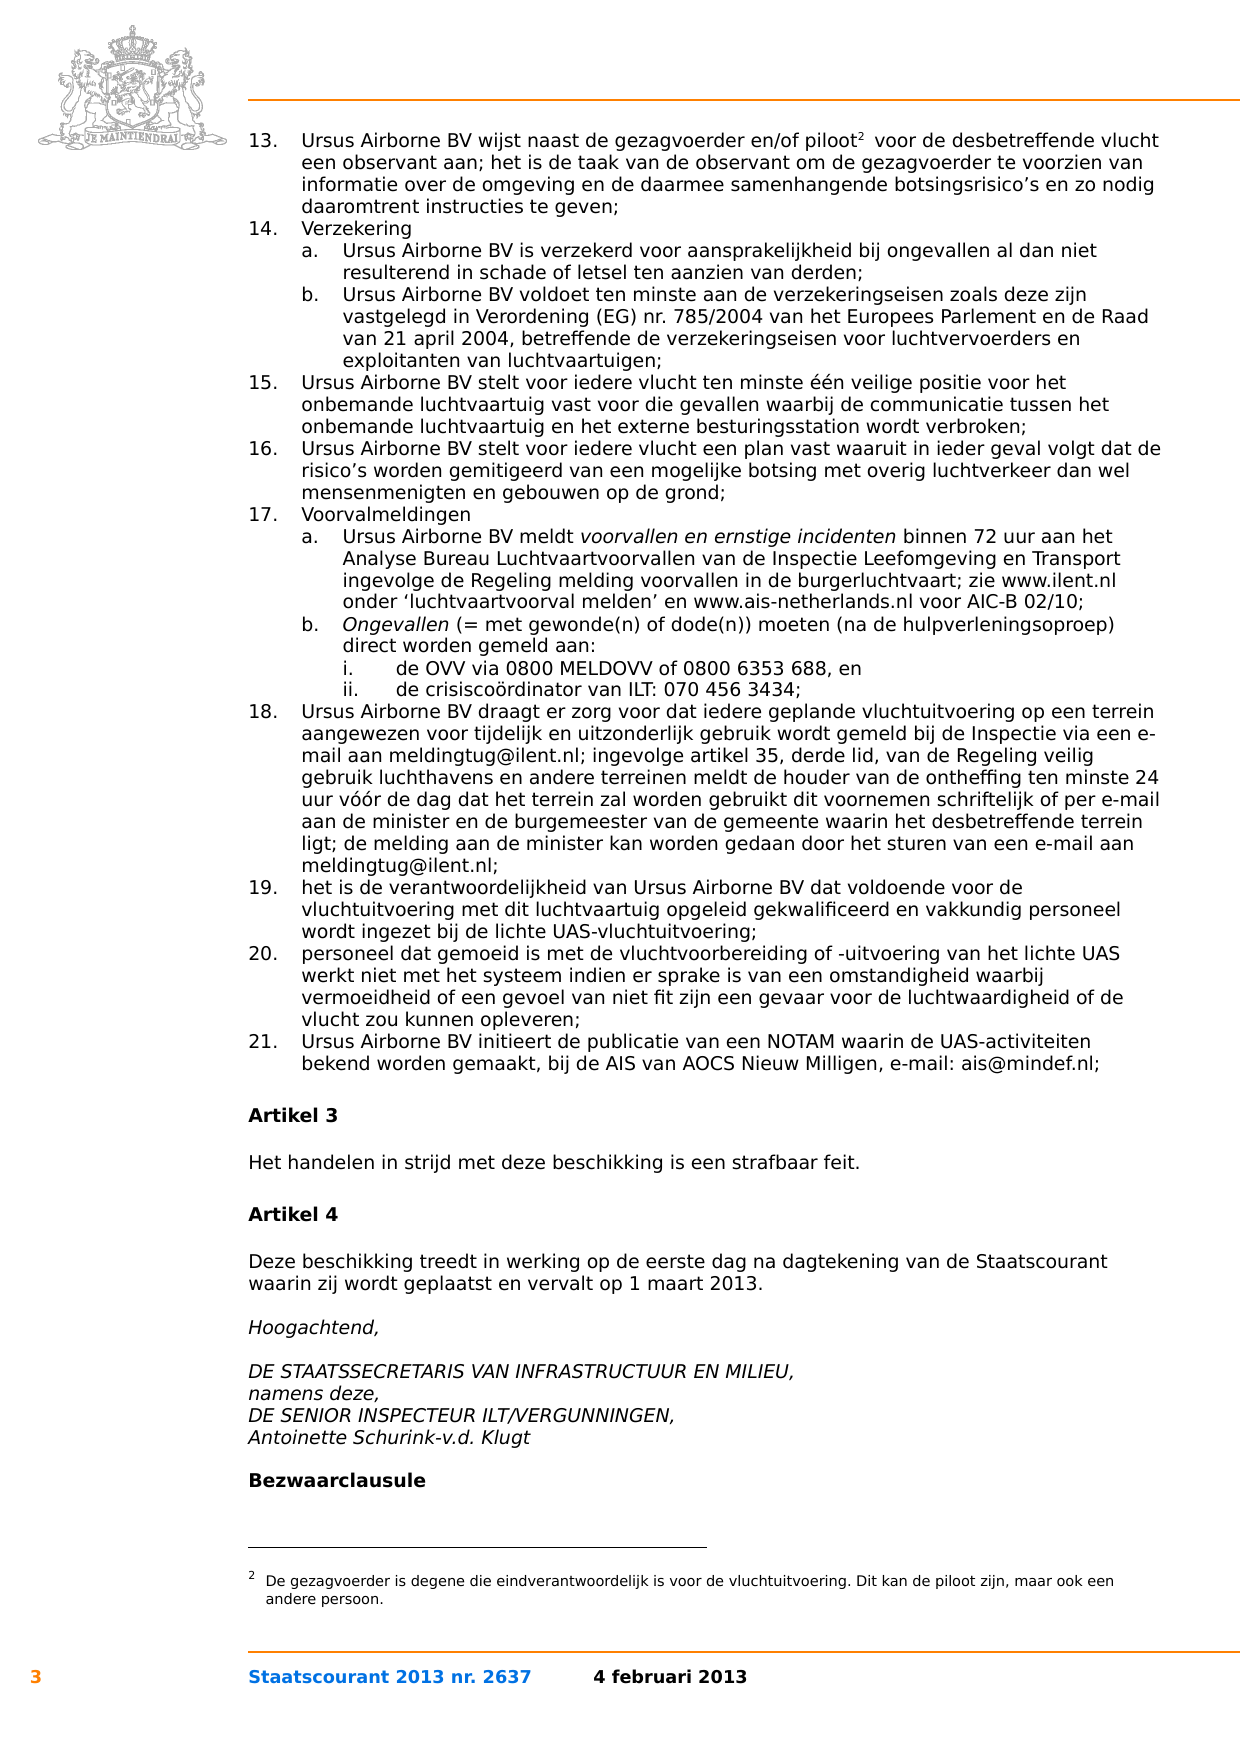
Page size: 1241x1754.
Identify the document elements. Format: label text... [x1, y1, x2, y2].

text 13. Ursus Airborne BV wijst naast de gezagvoerder en/of piloot voor de desbetreffende vlucht een observant aan; het is de taak van de observant om de gezagvoerder te voorzien van informatie over de omgeving en de daarmee samenhangende botsingsrisico’s en zo nodig daaromtrent instructies te geven; [248, 130, 1163, 218]
text b. Ongevallen (= met gewonde(n) of dode(n)) moeten (na de hulpverleningsoproep) direct worden gemeld aan: [301, 613, 1163, 657]
text a. Ursus Airborne BV meldt voorvallen en ernstige incidenten binnen 72 uur aan het Analyse Bureau Luchtvaartvoorvallen van de Inspectie Leefomgeving en Transport ingevolge de Regeling melding voorvallen in de burgerluchtvaart; zie www.ilent.nl onder ‘luchtvaartvoorval melden’ en www.ais-netherlands.nl voor AIC-B 02/10; [301, 526, 1163, 613]
text DE STAATSSECRETARIS VAN INFRASTRUCTUUR EN MILIEU, namens deze, DE SENIOR INSPECTEUR ILT/VERGUNNINGEN, Antoinette Schurink-v.d. Klugt [248, 1361, 1163, 1448]
text 21. Ursus Airborne BV initieert de publicatie van een NOTAM waarin de UAS-activiteiten bekend worden gemaakt, bij de AIS van AOCS Nieuw Milligen, e-mail: ais@mindef.nl; [248, 1031, 1163, 1075]
subtitle Artikel 4 [248, 1204, 1163, 1226]
subtitle Artikel 3 [248, 1105, 1163, 1127]
text ii. de crisiscoördinator van ILT: 070 456 3434; [342, 679, 1163, 701]
text b. Ursus Airborne BV voldoet ten minste aan de verzekeringseisen zoals deze zijn vastgelegd in Verordening (EG) nr. 785/2004 van het Europees Parlement en de Raad van 21 april 2004, betreffende de verzekeringseisen voor luchtvervoerders en exploitanten van luchtvaartuigen; [301, 284, 1163, 372]
text Het handelen in strijd met deze beschikking is een strafbaar feit. [248, 1152, 1163, 1174]
text 14. Verzekering [248, 218, 1163, 240]
text 20. personeel dat gemoeid is met de vluchtvoorbereiding of -uitvoering van het lichte UAS werkt niet met het systeem indien er sprake is van een omstandigheid waarbij vermoeidheid of een gevoel van niet fit zijn een gevaar voor de luchtwaardigheid of de vlucht zou kunnen opleveren; [248, 943, 1163, 1031]
text De gezagvoerder is degene die eindverantwoordelijk is voor de vluchtuitvoering. Dit kan de piloot zijn, maar ook een andere persoon. [248, 1569, 1163, 1608]
text Deze beschikking treedt in werking op de eerste dag na dagtekening van de Staatscourant waarin zij wordt geplaatst en vervalt op 1 maart 2013. [248, 1251, 1163, 1295]
text 16. Ursus Airborne BV stelt voor iedere vlucht een plan vast waaruit in ieder geval volgt dat de risico’s worden gemitigeerd van een mogelijke botsing met overig luchtverkeer dan wel mensenmenigten en gebouwen op de grond; [248, 438, 1163, 503]
picture [38, 25, 227, 150]
text 19. het is de verantwoordelijkheid van Ursus Airborne BV dat voldoende voor de vluchtuitvoering met dit luchtvaartuig opgeleid gekwalificeerd en vakkundig personeel wordt ingezet bij de lichte UAS-vluchtuitvoering; [248, 877, 1163, 943]
text a. Ursus Airborne BV is verzekerd voor aansprakelijkheid bij ongevallen al dan niet resulterend in schade of letsel ten aanzien van derden; [301, 240, 1163, 284]
text 18. Ursus Airborne BV draagt er zorg voor dat iedere geplande vluchtuitvoering op een terrein aangewezen voor tijdelijk en uitzonderlijk gebruik wordt gemeld bij de Inspectie via een e-mail aan meldingtug@ilent.nl; ingevolge artikel 35, derde lid, van de Regeling veilig gebruik luchthavens en andere terreinen meldt de houder van de ontheffing ten minste 24 uur vóór de dag dat het terrein zal worden gebruikt dit voornemen schriftelijk of per e-mail aan de minister en de burgemeester van de gemeente waarin het desbetreffende terrein ligt; de melding aan de minister kan worden gedaan door het sturen van een e-mail aan meldingtug@ilent.nl; [248, 701, 1163, 877]
text 15. Ursus Airborne BV stelt voor iedere vlucht ten minste één veilige positie voor het onbemande luchtvaartuig vast voor die gevallen waarbij de communicatie tussen het onbemande luchtvaartuig en het externe besturingsstation wordt verbroken; [248, 372, 1163, 438]
text 17. Voorvalmeldingen [248, 503, 1163, 526]
text Bezwaarclausule [248, 1470, 1163, 1492]
text i. de OVV via 0800 MELDOVV of 0800 6353 688, en [342, 657, 1163, 679]
text Hoogachtend, [248, 1317, 1163, 1339]
